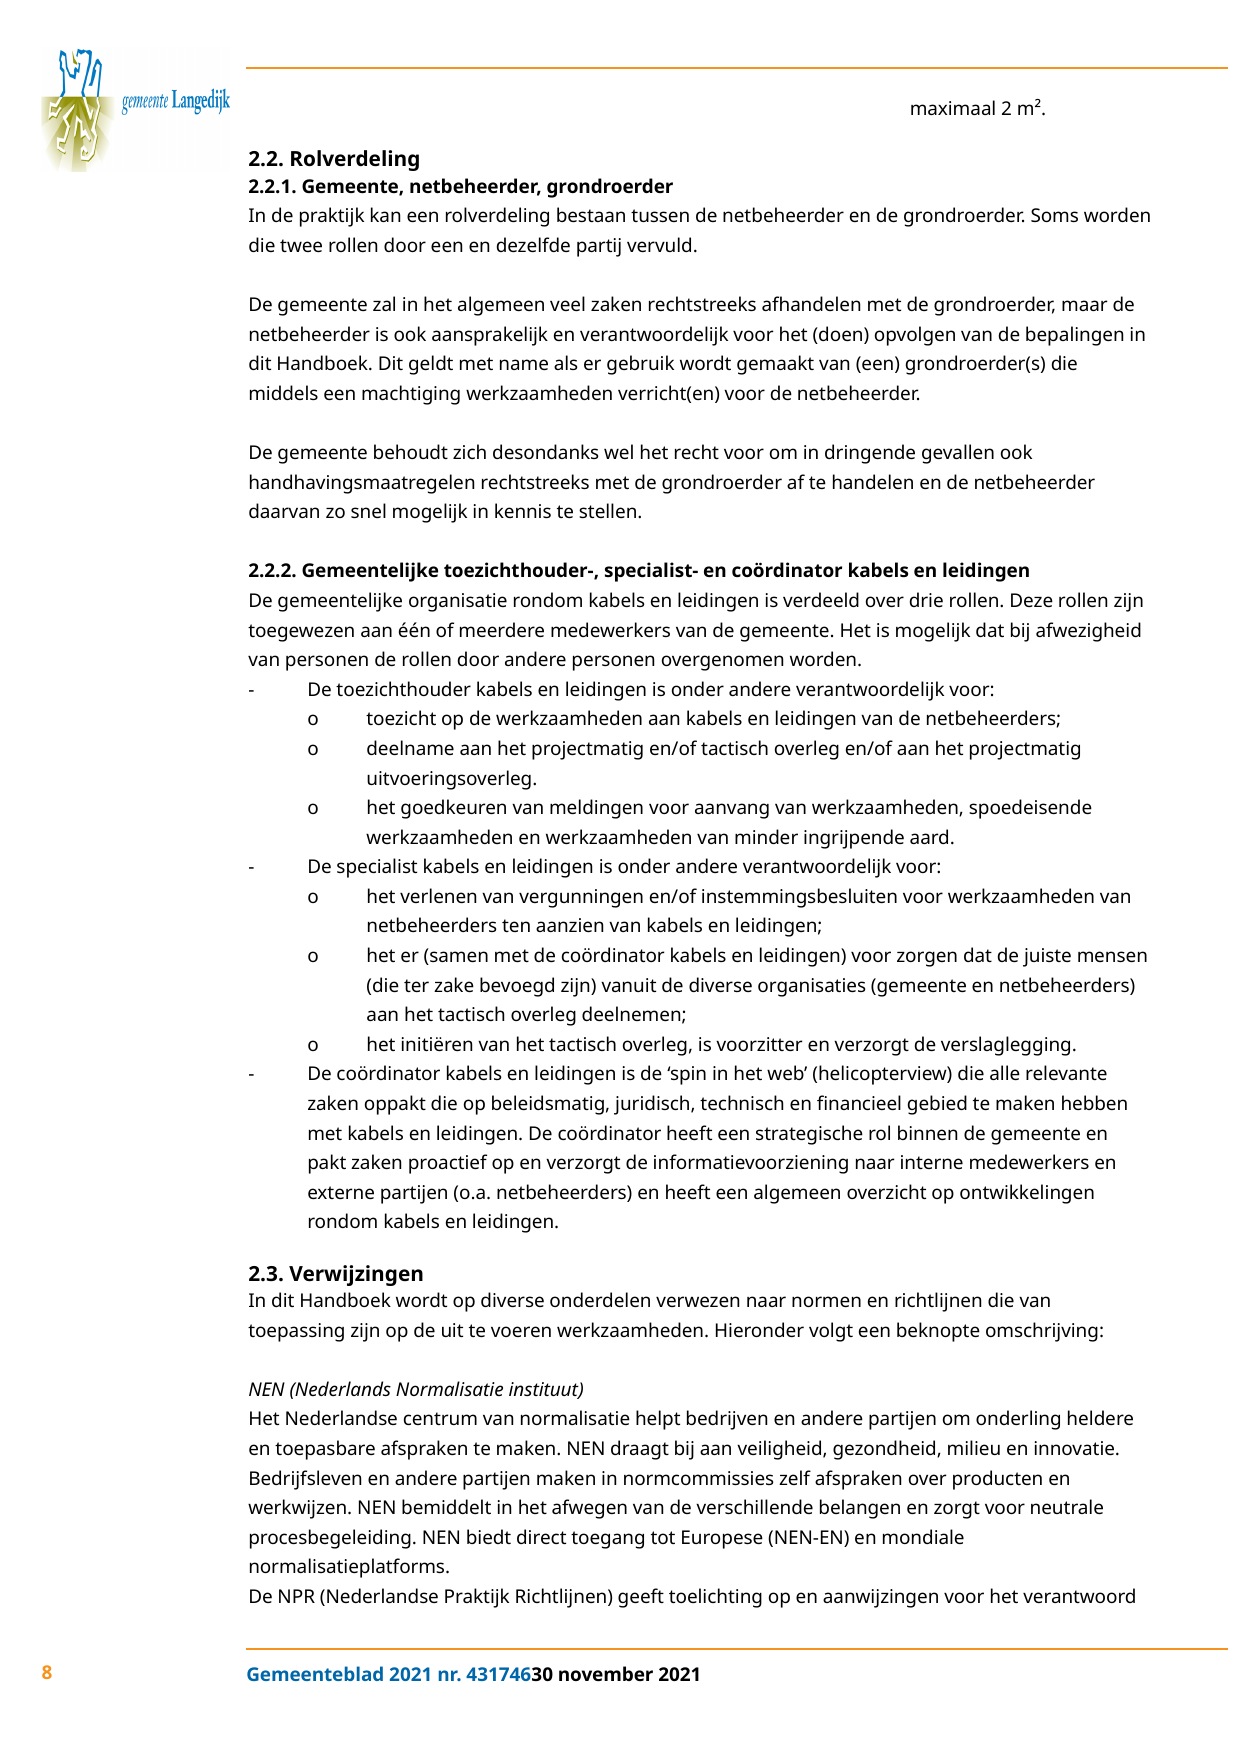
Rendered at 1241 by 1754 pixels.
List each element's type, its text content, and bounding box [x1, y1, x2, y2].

text De gemeente behoudt zich desondanks wel het recht voor om in dringende gevallen ook handhavingsmaatregelen rechtstreeks met de grondroerder af te handelen en de netbeheerder daarvan zo snel mogelijk in kennis te stellen. [248, 439, 1152, 524]
text In de praktijk kan een rolverdeling bestaan tussen de netbeheerder en de grondroerder. Soms worden die twee rollen door een en dezelfde partij vervuld. [248, 203, 1152, 258]
text 2.2.2. Gemeentelijke toezichthouder-, specialist- en coördinator kabels en leidingen [248, 558, 1152, 583]
list het goedkeuren van meldingen voor aanvang van werkzaamheden, spoedeisende werkzaamheden en werkzaamheden van minder ingrijpende aard. [307, 794, 1152, 849]
table_cell [549, 95, 850, 121]
list toezicht op de werkzaamheden aan kabels en leidingen van de netbeheerders; [307, 706, 1152, 731]
text 2.2.1. Gemeente, netbeheerder, grondroerder [248, 173, 1152, 199]
text De gemeente zal in het algemeen veel zaken rechtstreeks afhandelen met de grondroerder, maar de netbeheerder is ook aansprakelijk en verantwoordelijk voor het (doen) opvolgen van de bepalingen in dit Handboek. Dit geldt met name als er gebruik wordt gemaakt van (een) grondroerder(s) die middels een machtiging werkzaamheden verricht(en) voor de netbeheerder. [248, 291, 1152, 406]
text 2.3. Verwijzingen [248, 1259, 1152, 1287]
table_cell [248, 95, 549, 121]
text In dit Handboek wordt op diverse onderdelen verwezen naar normen en richtlijnen die van toepassing zijn op de uit te voeren werkzaamheden. Hieronder volgt een beknopte omschrijving: [248, 1287, 1152, 1343]
text De NPR (Nederlandse Praktijk Richtlijnen) geeft toelichting op en aanwijzingen voor het verantwoord [248, 1583, 1152, 1609]
list De specialist kabels en leidingen is onder andere verantwoordelijk voor: [248, 853, 1152, 879]
text Bedrijfsleven en andere partijen maken in normcommissies zelf afspraken over producten en werkwijzen. NEN bemiddelt in het afwegen van de verschillende belangen en zorgt voor neutrale procesbegeleiding. NEN biedt direct toegang tot Europese (NEN-EN) en mondiale normalisatieplatforms. [248, 1465, 1152, 1579]
list deelname aan het projectmatig en/of tactisch overleg en/of aan het projectmatig uitvoeringsoverleg. [307, 735, 1152, 790]
list De coördinator kabels en leidingen is de ‘spin in het web’ (helicopterview) die alle relevante zaken oppakt die op beleidsmatig, juridisch, technisch en financieel gebied te maken hebben met kabels en leidingen. De coördinator heeft een strategische rol binnen de gemeente en pakt zaken proactief op en verzorgt de informatievoorziening naar interne medewerkers en externe partijen (o.a. netbeheerders) en heeft een algemeen overzicht op ontwikkelingen rondom kabels en leidingen. [248, 1061, 1152, 1234]
table_cell maximaal 2 m². [850, 95, 1152, 121]
list het initiëren van het tactisch overleg, is voorzitter en verzorgt de verslaglegging. [307, 1031, 1152, 1057]
text 2.2. Rolverdeling [248, 144, 1152, 173]
text Het Nederlandse centrum van normalisatie helpt bedrijven en andere partijen om onderling heldere en toepasbare afspraken te maken. NEN draagt bij aan veiligheid, gezondheid, milieu en innovatie. [248, 1406, 1152, 1461]
text De gemeentelijke organisatie rondom kabels en leidingen is verdeeld over drie rollen. Deze rollen zijn toegewezen aan één of meerdere medewerkers van de gemeente. Het is mogelijk dat bij afwezigheid van personen de rollen door andere personen overgenomen worden. [248, 587, 1152, 672]
list De toezichthouder kabels en leidingen is onder andere verantwoordelijk voor: [248, 676, 1152, 702]
text NEN (Nederlands Normalisatie instituut) [248, 1376, 1152, 1402]
list het er (samen met de coördinator kabels en leidingen) voor zorgen dat de juiste mensen (die ter zake bevoegd zijn) vanuit de diverse organisaties (gemeente en netbeheerders) aan het tactisch overleg deelnemen; [307, 942, 1152, 1027]
list het verlenen van vergunningen en/of instemmingsbesluiten voor werkzaamheden van netbeheerders ten aanzien van kabels en leidingen; [307, 883, 1152, 938]
picture [41, 47, 231, 172]
